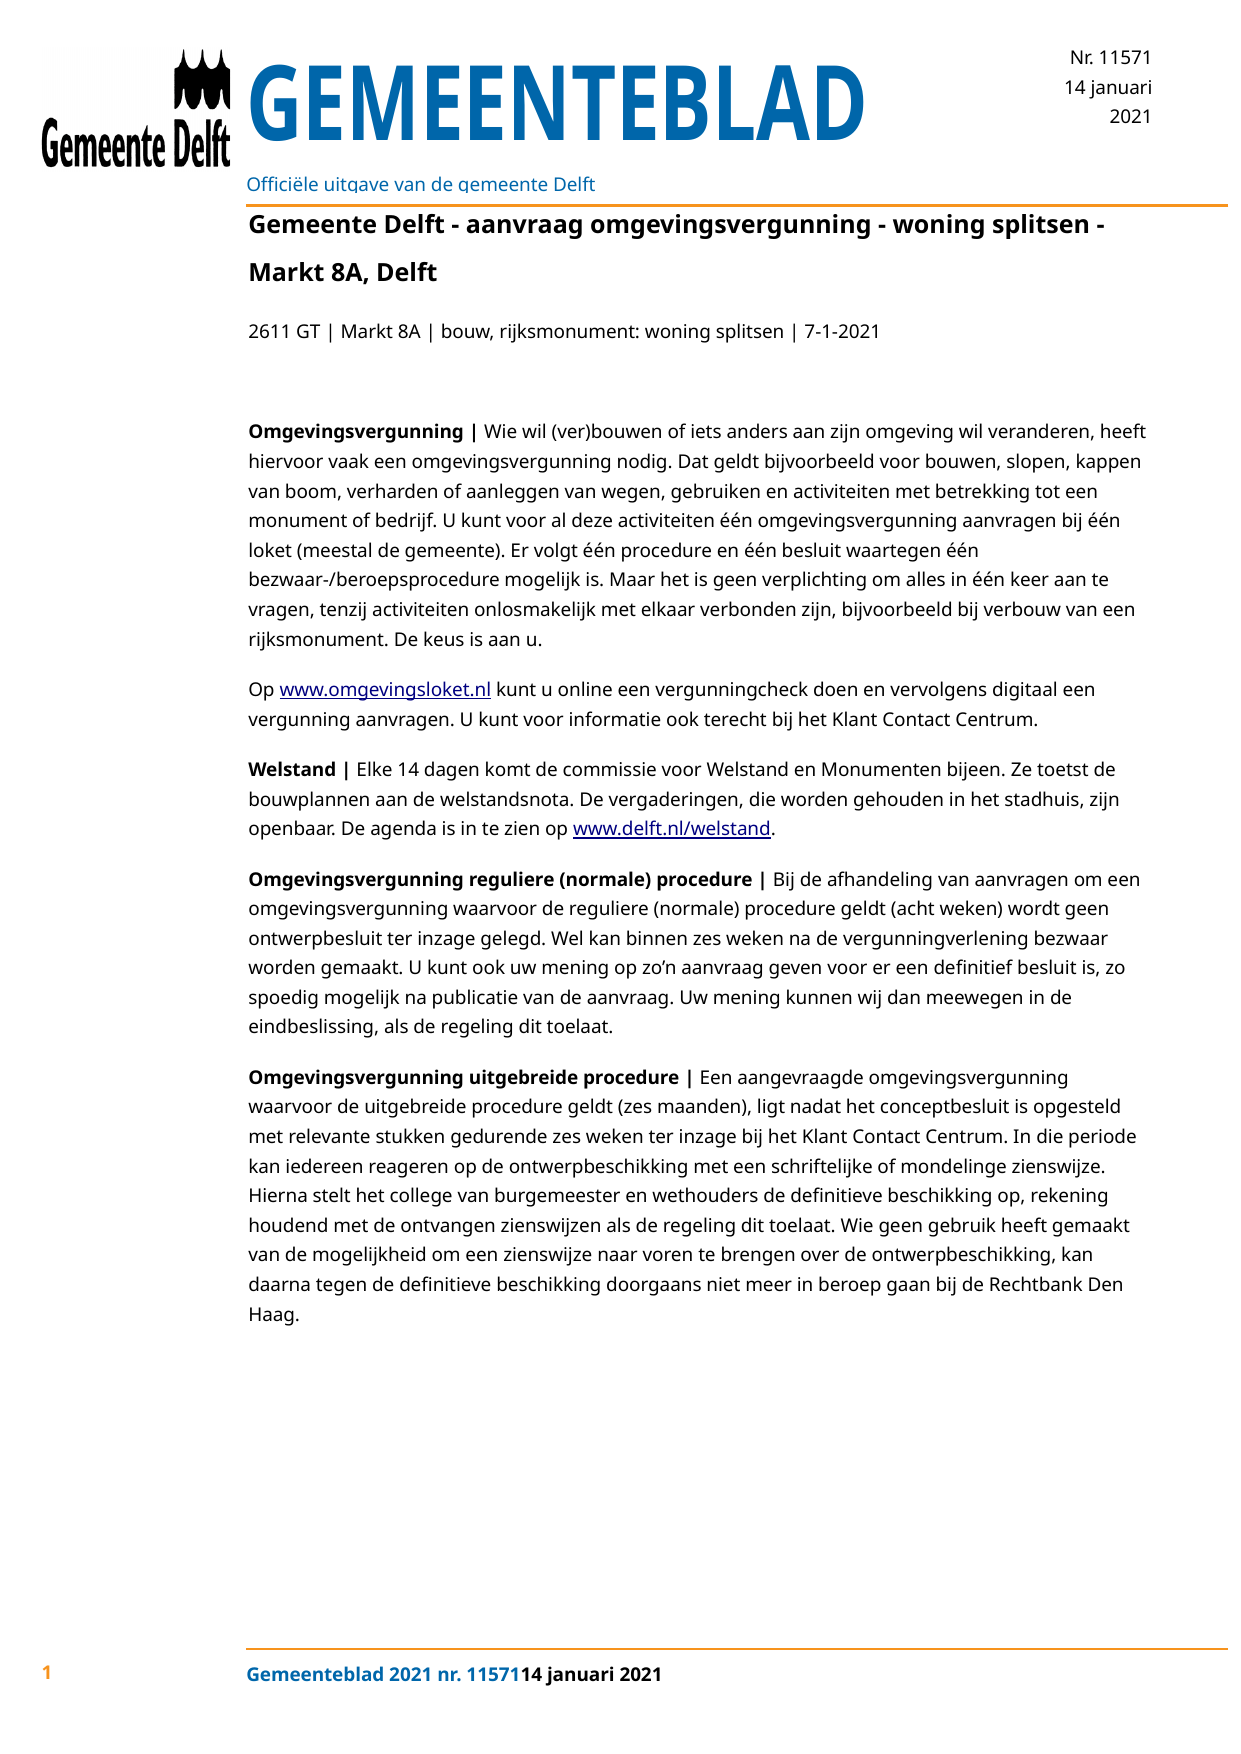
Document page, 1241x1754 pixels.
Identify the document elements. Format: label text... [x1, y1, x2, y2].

picture [41, 47, 231, 172]
text Gemeente Delft - aanvraag omgevingsvergunning - woning splitsen - Markt 8A, Delft [248, 207, 1152, 288]
text Welstand | Elke 14 dagen komt de commissie voor Welstand en Monumenten bijeen. Ze toetst de bouwplannen aan de welstandsnota. De vergaderingen, die worden gehouden in het stadhuis, zijn openbaar. De agenda is in te zien op www.delft.nl/welstand. [248, 756, 1152, 841]
text Omgevingsvergunning reguliere (normale) procedure | Bij de afhandeling van aanvragen om een omgevingsvergunning waarvoor de reguliere (normale) procedure geldt (acht weken) wordt geen ontwerpbesluit ter inzage gelegd. Wel kan binnen zes weken na de vergunningverlening bezwaar worden gemaakt. U kunt ook uw mening op zo’n aanvraag geven voor er een definitief besluit is, zo spoedig mogelijk na publicatie van de aanvraag. Uw mening kunnen wij dan meewegen in de eindbeslissing, als de regeling dit toelaat. [248, 866, 1152, 1039]
text Omgevingsvergunning uitgebreide procedure | Een aangevraagde omgevingsvergunning waarvoor de uitgebreide procedure geldt (zes maanden), ligt nadat het conceptbesluit is opgesteld met relevante stukken gedurende zes weken ter inzage bij het Klant Contact Centrum. In die periode kan iedereen reageren op de ontwerpbeschikking met een schriftelijke of mondelinge zienswijze. Hierna stelt het college van burgemeester en wethouders de definitieve beschikking op, rekening houdend met de ontvangen zienswijzen als de regeling dit toelaat. Wie geen gebruik heeft gemaakt van de mogelijkheid om een zienswijze naar voren te brengen over de ontwerpbeschikking, kan daarna tegen de definitieve beschikking doorgaans niet meer in beroep gaan bij de Rechtbank Den Haag. [248, 1064, 1152, 1327]
text 2611 GT | Markt 8A | bouw, rijksmonument: woning splitsen | 7-1-2021 [248, 318, 1152, 344]
text Op www.omgevingsloket.nl kunt u online een vergunningcheck doen en vervolgens digitaal een vergunning aanvragen. U kunt voor informatie ook terecht bij het Klant Contact Centrum. [248, 676, 1152, 732]
text Omgevingsvergunning | Wie wil (ver)bouwen of iets anders aan zijn omgeving wil veranderen, heeft hiervoor vaak een omgevingsvergunning nodig. Dat geldt bijvoorbeeld voor bouwen, slopen, kappen van boom, verharden of aanleggen van wegen, gebruiken en activiteiten met betrekking tot een monument of bedrijf. U kunt voor al deze activiteiten één omgevingsvergunning aanvragen bij één loket (meestal de gemeente). Er volgt één procedure en één besluit waartegen één bezwaar-/beroepsprocedure mogelijk is. Maar het is geen verplichting om alles in één keer aan te vragen, tenzij activiteiten onlosmakelijk met elkaar verbonden zijn, bijvoorbeeld bij verbouw van een rijksmonument. De keus is aan u. [248, 419, 1152, 652]
